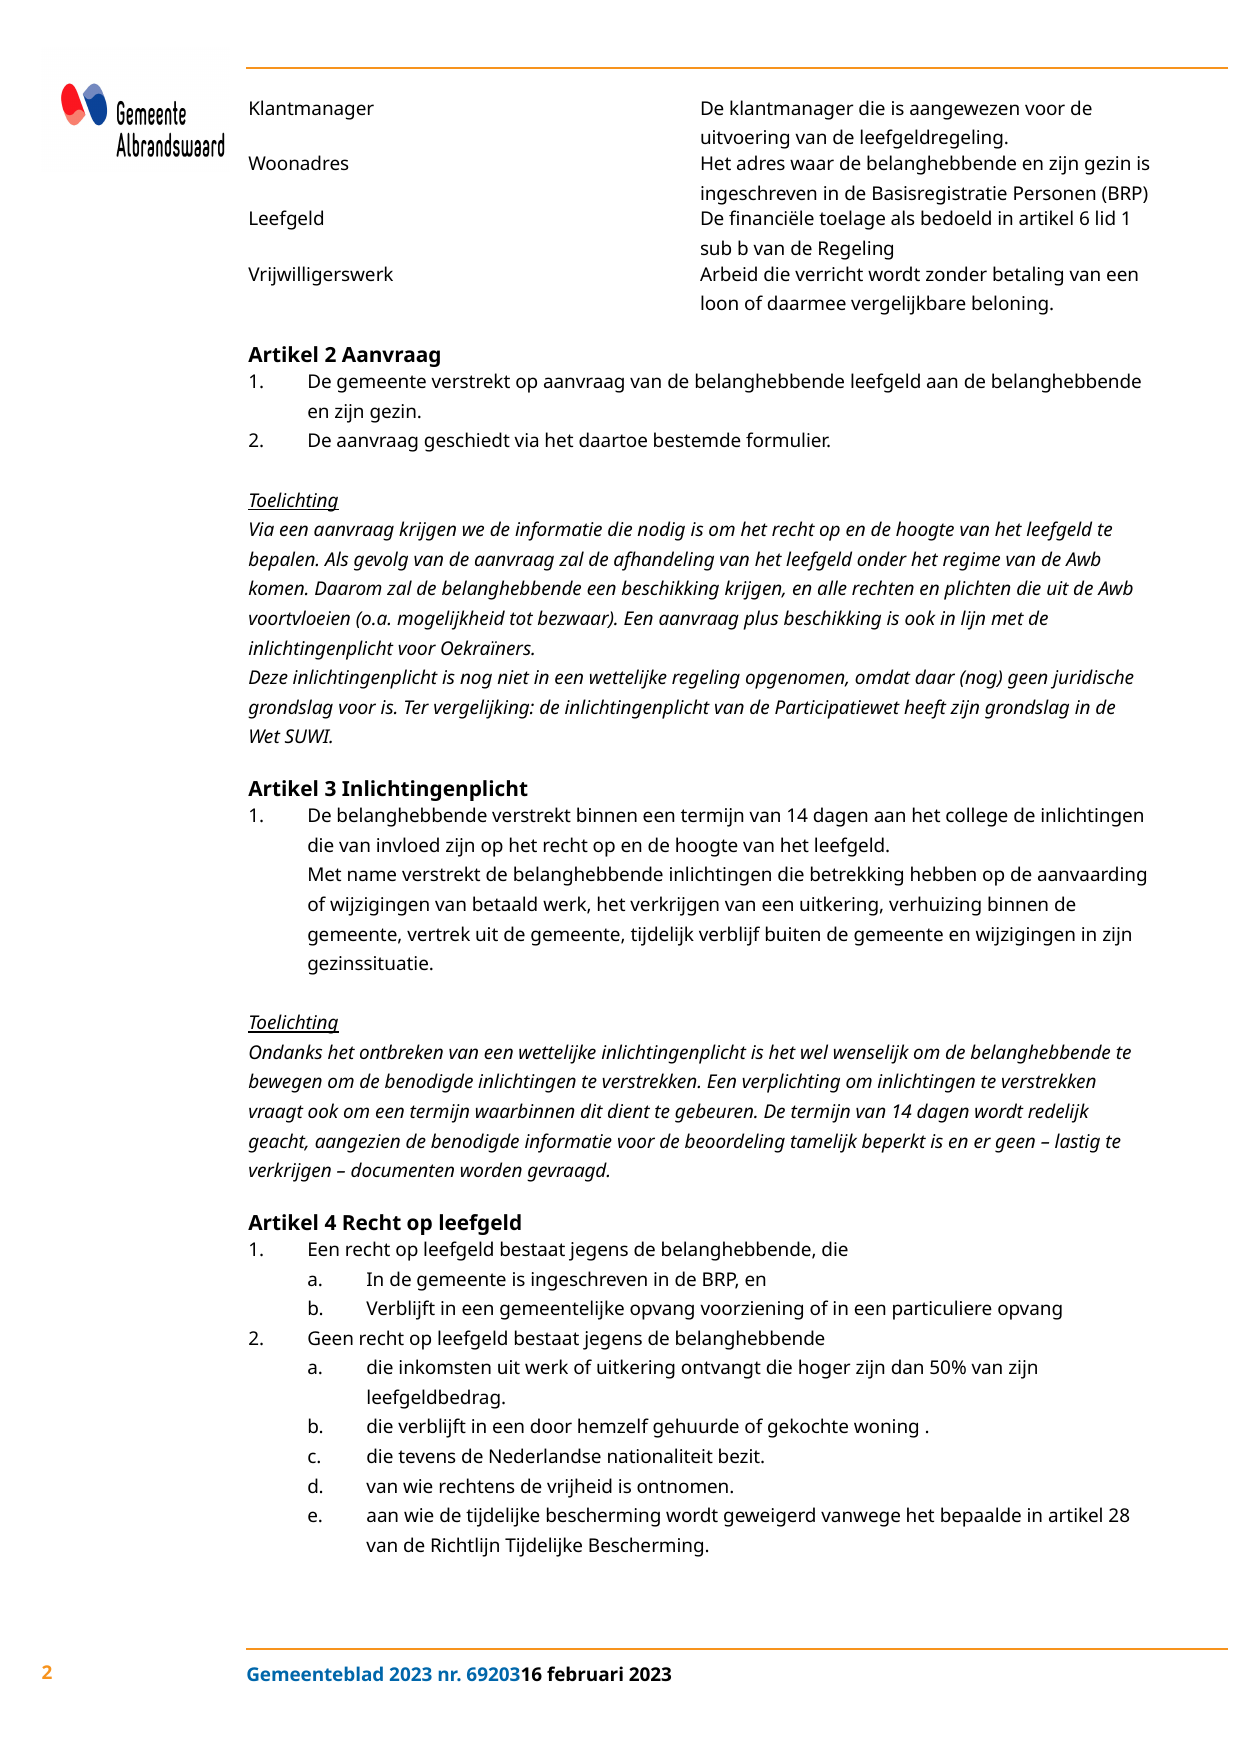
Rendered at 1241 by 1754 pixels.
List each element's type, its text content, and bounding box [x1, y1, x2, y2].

list aan wie de tijdelijke bescherming wordt geweigerd vanwege het bepaalde in artikel 28 van de Richtlijn Tijdelijke Bescherming. [307, 1502, 1152, 1558]
text Artikel 2 Aanvraag [248, 340, 1152, 368]
list Met name verstrekt de belanghebbende inlichtingen die betrekking hebben op de aanvaarding of wijzigingen van betaald werk, het verkrijgen van een uitkering, verhuizing binnen de gemeente, vertrek uit de gemeente, tijdelijk verblijf buiten de gemeente en wijzigingen in zijn gezinssituatie. [248, 862, 1152, 976]
list die verblijft in een door hemzelf gehuurde of gekochte woning . [307, 1414, 1152, 1439]
picture [41, 47, 231, 172]
list die tevens de Nederlandse nationaliteit bezit. [307, 1443, 1152, 1469]
text Ondanks het ontbreken van een wettelijke inlichtingenplicht is het wel wenselijk om de belanghebbende te bewegen om de benodigde inlichtingen te verstrekken. Een verplichting om inlichtingen te verstrekken vraagt ook om een termijn waarbinnen dit dient te gebeuren. De termijn van 14 dagen wordt redelijk geacht, aangezien de benodigde informatie voor de beoordeling tamelijk beperkt is en er geen – lastig te verkrijgen – documenten worden gevraagd. [248, 1039, 1152, 1183]
table_cell Woonadres [248, 150, 700, 205]
list die inkomsten uit werk of uitkering ontvangt die hoger zijn dan 50% van zijn leefgeldbedrag. [307, 1354, 1152, 1410]
table_cell Arbeid die verricht wordt zonder betaling van een loon of daarmee vergelijkbare beloning. [700, 261, 1152, 316]
list van wie rechtens de vrijheid is ontnomen. [307, 1473, 1152, 1499]
list In de gemeente is ingeschreven in de BRP, en [307, 1266, 1152, 1292]
table_cell De financiële toelage als bedoeld in artikel 6 lid 1 sub b van de Regeling [700, 205, 1152, 261]
list Verblijft in een gemeentelijke opvang voorziening of in een particuliere opvang [307, 1295, 1152, 1321]
list De belanghebbende verstrekt binnen een termijn van 14 dagen aan het college de inlichtingen die van invloed zijn op het recht op en de hoogte van het leefgeld. [248, 802, 1152, 858]
table_cell Klantmanager [248, 95, 700, 150]
text Via een aanvraag krijgen we de informatie die nodig is om het recht op en de hoogte van het leefgeld te bepalen. Als gevolg van de aanvraag zal de afhandeling van het leefgeld onder het regime van de Awb komen. Daarom zal de belanghebbende een beschikking krijgen, en alle rechten en plichten die uit de Awb voortvloeien (o.a. mogelijkheid tot bezwaar). Een aanvraag plus beschikking is ook in lijn met de inlichtingenplicht voor Oekraïners. [248, 516, 1152, 661]
list De aanvraag geschiedt via het daartoe bestemde formulier. [248, 428, 1152, 453]
list De gemeente verstrekt op aanvraag van de belanghebbende leefgeld aan de belanghebbende en zijn gezin. [248, 368, 1152, 424]
table_cell Het adres waar de belanghebbende en zijn gezin is ingeschreven in de Basisregistratie Personen (BRP) [700, 150, 1152, 205]
text Toelichting [248, 1009, 1152, 1035]
list Geen recht op leefgeld bestaat jegens de belanghebbende [248, 1325, 1152, 1351]
list Een recht op leefgeld bestaat jegens de belanghebbende, die [248, 1236, 1152, 1262]
text Artikel 3 Inlichtingenplicht [248, 774, 1152, 802]
text Artikel 4 Recht op leefgeld [248, 1208, 1152, 1236]
text Deze inlichtingenplicht is nog niet in een wettelijke regeling opgenomen, omdat daar (nog) geen juridische grondslag voor is. Ter vergelijking: de inlichtingenplicht van de Participatiewet heeft zijn grondslag in de Wet SUWI. [248, 664, 1152, 749]
text Toelichting [248, 487, 1152, 513]
table_cell De klantmanager die is aangewezen voor de uitvoering van de leefgeldregeling. [700, 95, 1152, 150]
table_cell Leefgeld [248, 205, 700, 261]
table_cell Vrijwilligerswerk [248, 261, 700, 316]
